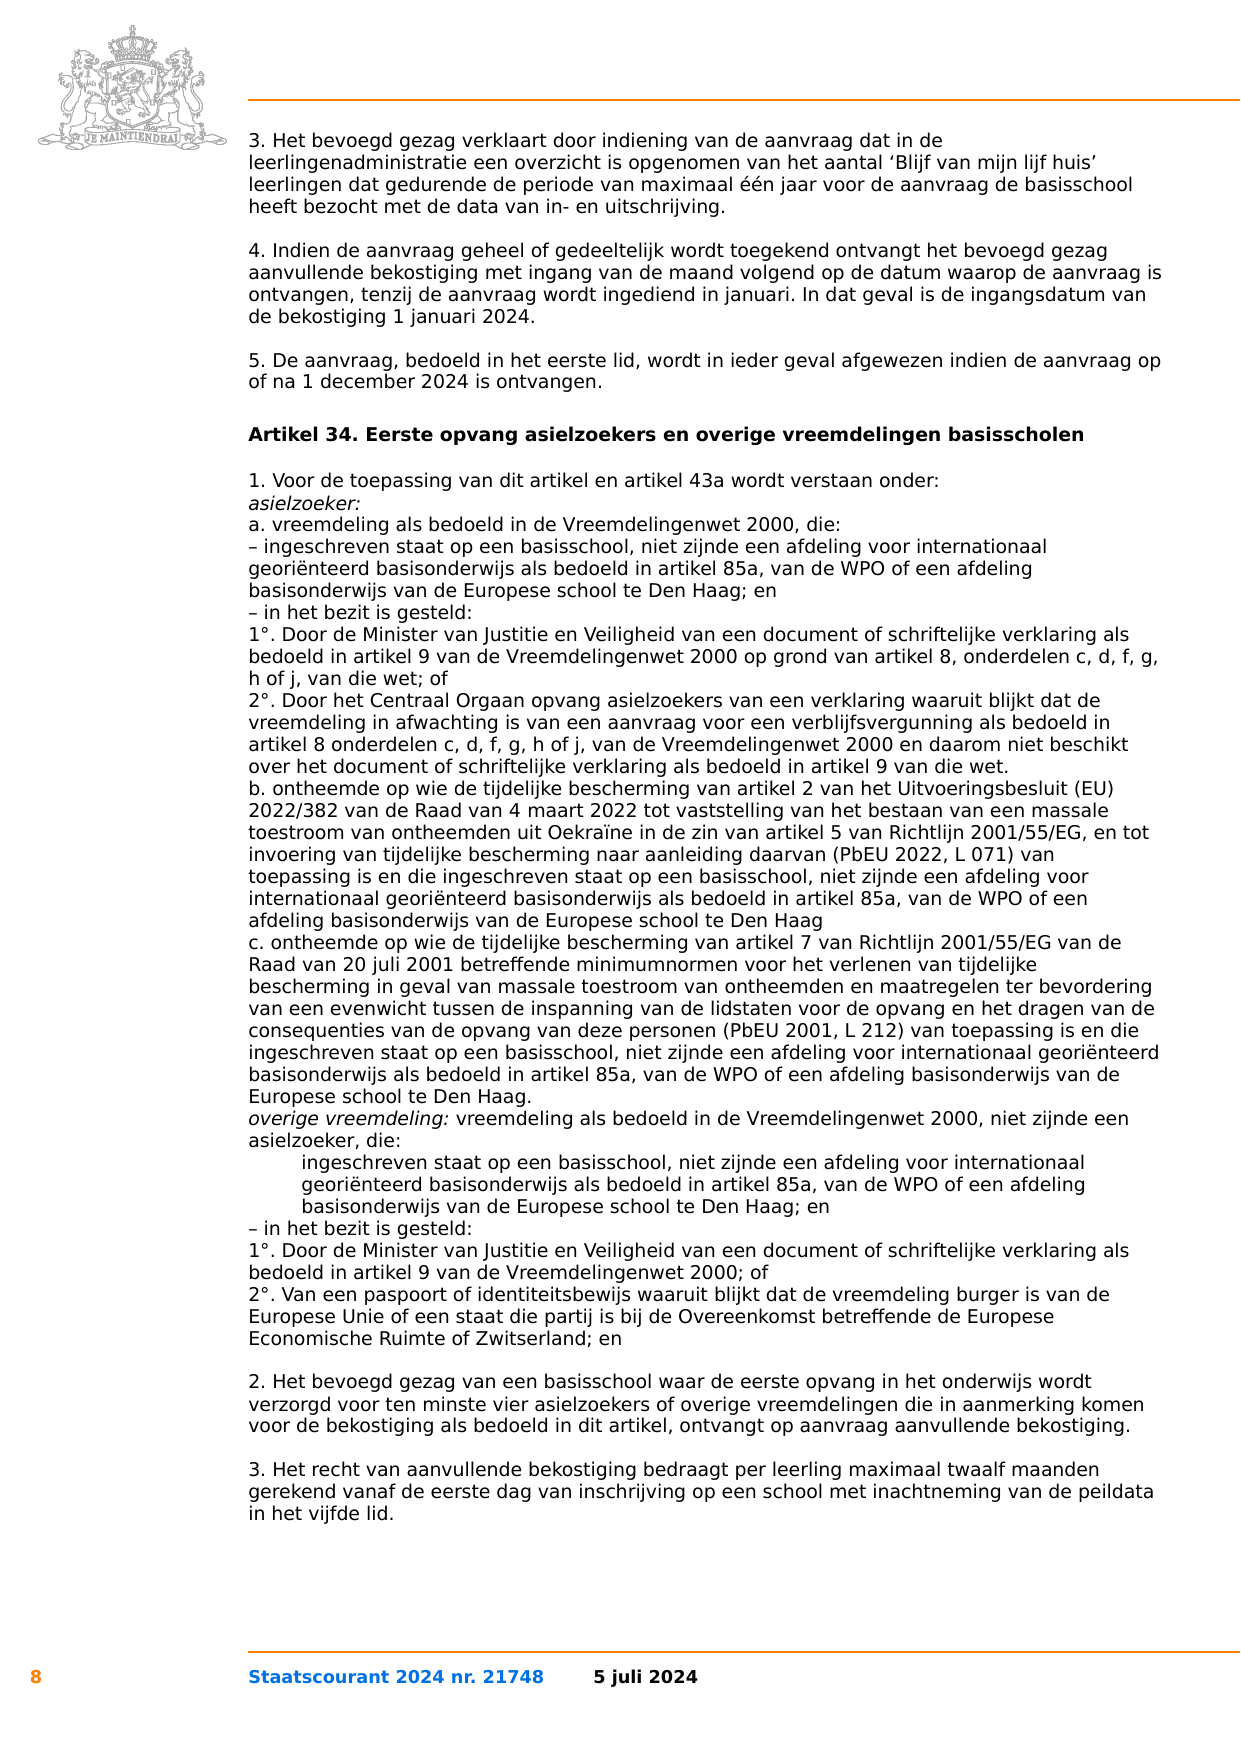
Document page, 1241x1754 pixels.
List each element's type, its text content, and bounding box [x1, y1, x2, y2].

subtitle Artikel 34. Eerste opvang asielzoekers en overige vreemdelingen basisscholen [248, 423, 1163, 445]
text 3. Het recht van aanvullende bekostiging bedraagt per leerling maximaal twaalf maanden gerekend vanaf de eerste dag van inschrijving op een school met inachtneming van de peildata in het vijfde lid. [248, 1459, 1163, 1525]
text – in het bezit is gesteld: [248, 602, 1163, 624]
text asielzoeker: [248, 492, 1163, 514]
text b. ontheemde op wie de tijdelijke bescherming van artikel 2 van het Uitvoeringsbesluit (EU) 2022/382 van de Raad van 4 maart 2022 tot vaststelling van het bestaan van een massale toestroom van ontheemden uit Oekraïne in de zin van artikel 5 van Richtlijn 2001/55/EG, en tot invoering van tijdelijke bescherming naar aanleiding daarvan (PbEU 2022, L 071) van toepassing is en die ingeschreven staat op een basisschool, niet zijnde een afdeling voor internationaal georiënteerd basisonderwijs als bedoeld in artikel 85a, van de WPO of een afdeling basisonderwijs van de Europese school te Den Haag [248, 778, 1163, 932]
text 2°. Door het Centraal Orgaan opvang asielzoekers van een verklaring waaruit blijkt dat de vreemdeling in afwachting is van een aanvraag voor een verblijfsvergunning als bedoeld in artikel 8 onderdelen c, d, f, g, h of j, van de Vreemdelingenwet 2000 en daarom niet beschikt over het document of schriftelijke verklaring als bedoeld in artikel 9 van die wet. [248, 690, 1163, 778]
text 4. Indien de aanvraag geheel of gedeeltelijk wordt toegekend ontvangt het bevoegd gezag aanvullende bekostiging met ingang van de maand volgend op de datum waarop de aanvraag is ontvangen, tenzij de aanvraag wordt ingediend in januari. In dat geval is de ingangsdatum van de bekostiging 1 januari 2024. [248, 240, 1163, 328]
text 3. Het bevoegd gezag verklaart door indiening van de aanvraag dat in de leerlingenadministratie een overzicht is opgenomen van het aantal ‘Blijf van mijn lijf huis’ leerlingen dat gedurende de periode van maximaal één jaar voor de aanvraag de basisschool heeft bezocht met de data van in- en uitschrijving. [248, 130, 1163, 218]
text c. ontheemde op wie de tijdelijke bescherming van artikel 7 van Richtlĳn 2001/55/EG van de Raad van 20 juli 2001 betreffende minimumnormen voor het verlenen van tĳdelĳke bescherming in geval van massale toestroom van ontheemden en maatregelen ter bevordering van een evenwicht tussen de inspanning van de lidstaten voor de opvang en het dragen van de consequenties van de opvang van deze personen (PbEU 2001, L 212) van toepassing is en die ingeschreven staat op een basisschool, niet zijnde een afdeling voor internationaal georiënteerd basisonderwijs als bedoeld in artikel 85a, van de WPO of een afdeling basisonderwijs van de Europese school te Den Haag. [248, 932, 1163, 1108]
text 1°. Door de Minister van Justitie en Veiligheid van een document of schriftelijke verklaring als bedoeld in artikel 9 van de Vreemdelingenwet 2000 op grond van artikel 8, onderdelen c, d, f, g, h of j, van die wet; of [248, 624, 1163, 690]
text 2. Het bevoegd gezag van een basisschool waar de eerste opvang in het onderwijs wordt verzorgd voor ten minste vier asielzoekers of overige vreemdelingen die in aanmerking komen voor de bekostiging als bedoeld in dit artikel, ontvangt op aanvraag aanvullende bekostiging. [248, 1371, 1163, 1437]
text 5. De aanvraag, bedoeld in het eerste lid, wordt in ieder geval afgewezen indien de aanvraag op of na 1 december 2024 is ontvangen. [248, 349, 1163, 393]
text overige vreemdeling: vreemdeling als bedoeld in de Vreemdelingenwet 2000, niet zijnde een asielzoeker, die: [248, 1108, 1163, 1152]
text – ingeschreven staat op een basisschool, niet zijnde een afdeling voor internationaal georiënteerd basisonderwijs als bedoeld in artikel 85a, van de WPO of een afdeling basisonderwijs van de Europese school te Den Haag; en [248, 536, 1163, 602]
text – in het bezit is gesteld: [248, 1218, 1163, 1240]
text 1. Voor de toepassing van dit artikel en artikel 43a wordt verstaan onder: [248, 470, 1163, 492]
text a. vreemdeling als bedoeld in de Vreemdelingenwet 2000, die: [248, 514, 1163, 536]
text 2°. Van een paspoort of identiteitsbewijs waaruit blijkt dat de vreemdeling burger is van de Europese Unie of een staat die partij is bij de Overeenkomst betreffende de Europese Economische Ruimte of Zwitserland; en [248, 1284, 1163, 1349]
text 1°. Door de Minister van Justitie en Veiligheid van een document of schriftelijke verklaring als bedoeld in artikel 9 van de Vreemdelingenwet 2000; of [248, 1240, 1163, 1284]
picture [38, 25, 227, 150]
text ingeschreven staat op een basisschool, niet zijnde een afdeling voor internationaal georiënteerd basisonderwijs als bedoeld in artikel 85a, van de WPO of een afdeling basisonderwijs van de Europese school te Den Haag; en [301, 1152, 1163, 1218]
